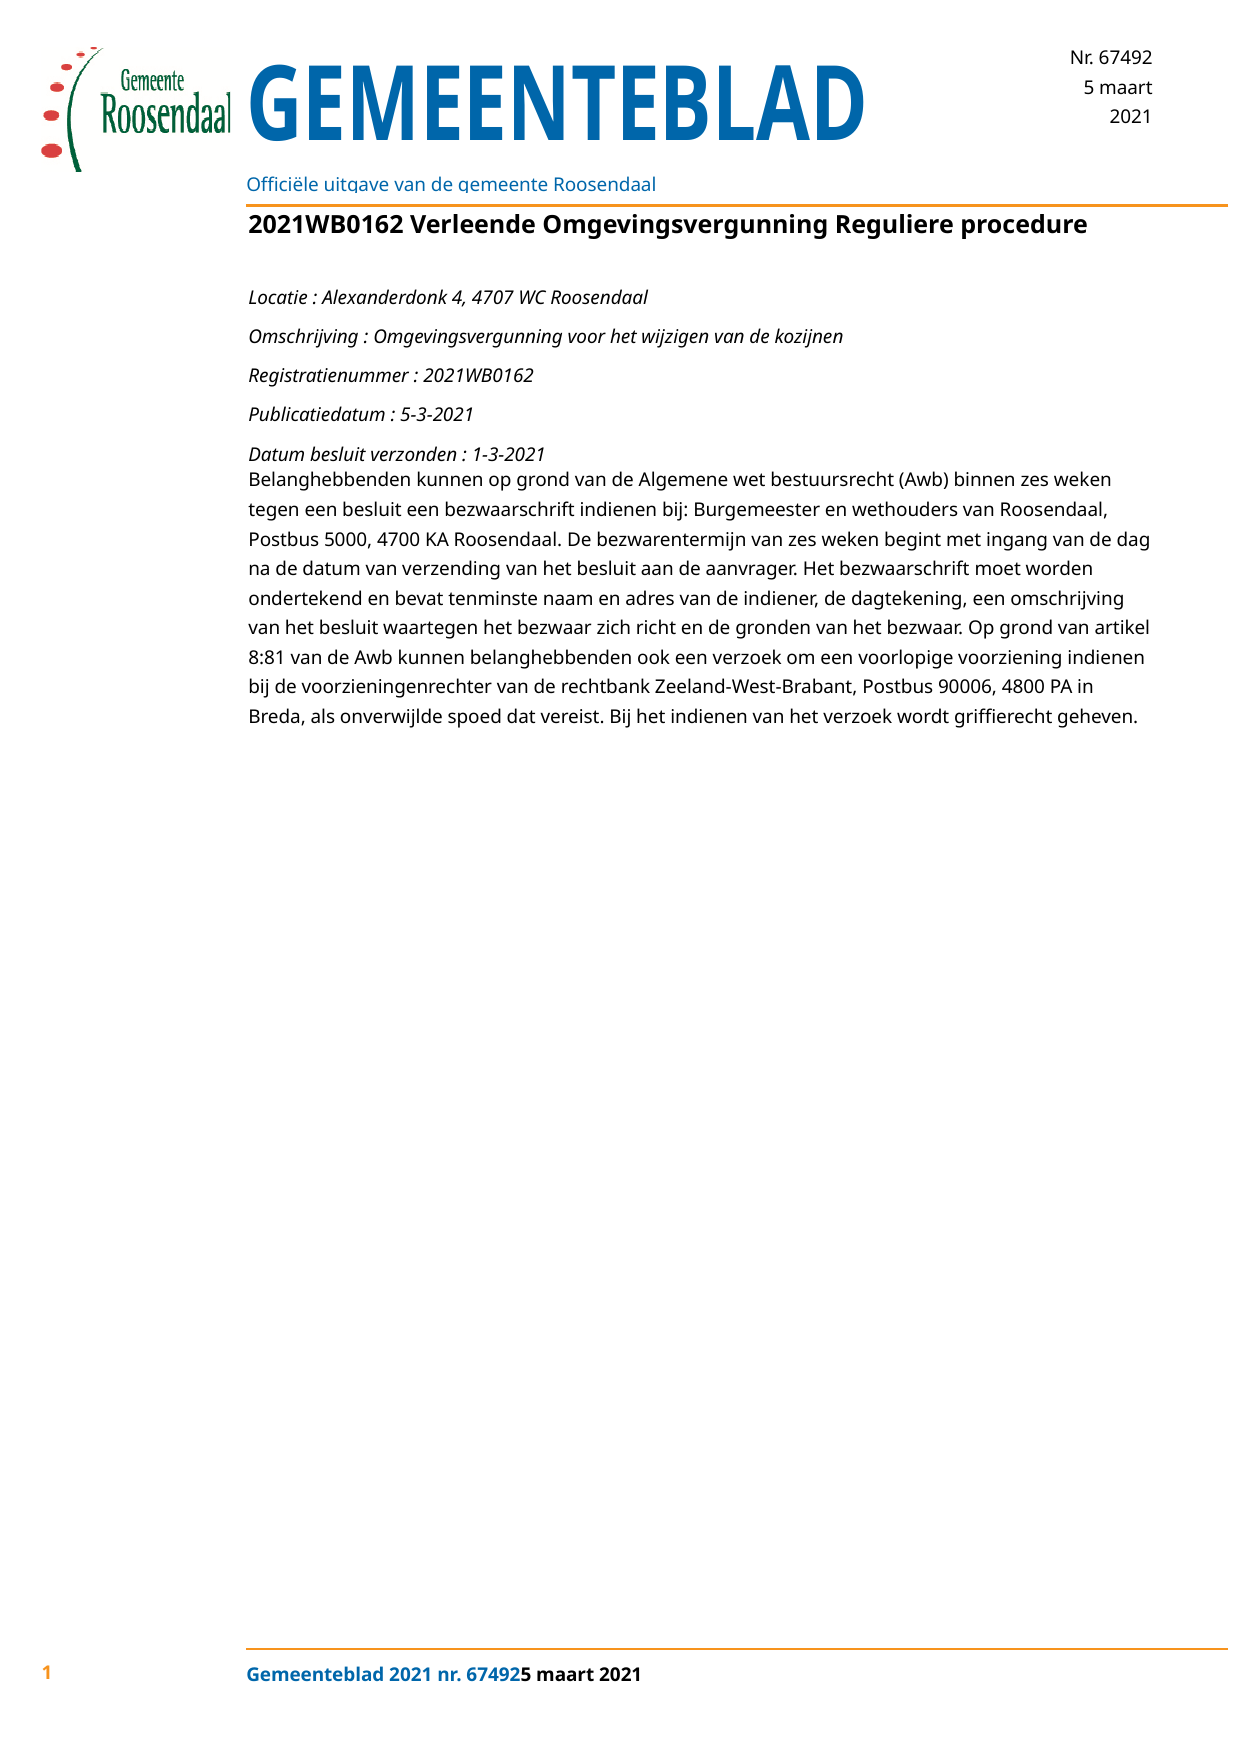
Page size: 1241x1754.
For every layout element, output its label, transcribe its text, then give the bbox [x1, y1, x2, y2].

text Belanghebbenden kunnen op grond van de Algemene wet bestuursrecht (Awb) binnen zes weken tegen een besluit een bezwaarschrift indienen bij: Burgemeester en wethouders van Roosendaal, Postbus 5000, 4700 KA Roosendaal. De bezwarentermijn van zes weken begint met ingang van de dag na de datum van verzending van het besluit aan de aanvrager. Het bezwaarschrift moet worden ondertekend en bevat tenminste naam en adres van de indiener, de dagtekening, een omschrijving van het besluit waartegen het bezwaar zich richt en de gronden van het bezwaar. Op grond van artikel 8:81 van de Awb kunnen belanghebbenden ook een verzoek om een voorlopige voorziening indienen bij de voorzieningenrechter van de rechtbank Zeeland-West-Brabant, Postbus 90006, 4800 PA in Breda, als onverwijlde spoed dat vereist. Bij het indienen van het verzoek wordt griffierecht geheven. [248, 467, 1152, 729]
text Registratienummer : 2021WB0162 [248, 362, 1152, 388]
text 2021WB0162 Verleende Omgevingsvergunning Reguliere procedure [248, 207, 1152, 241]
text Publicatiedatum : 5-3-2021 [248, 402, 1152, 427]
text Locatie : Alexanderdonk 4, 4707 WC Roosendaal [248, 284, 1152, 309]
picture [41, 47, 231, 172]
text Omschrijving : Omgevingsvergunning voor het wijzigen van de kozijnen [248, 323, 1152, 349]
text Datum besluit verzonden : 1-3-2021 [248, 441, 1152, 467]
